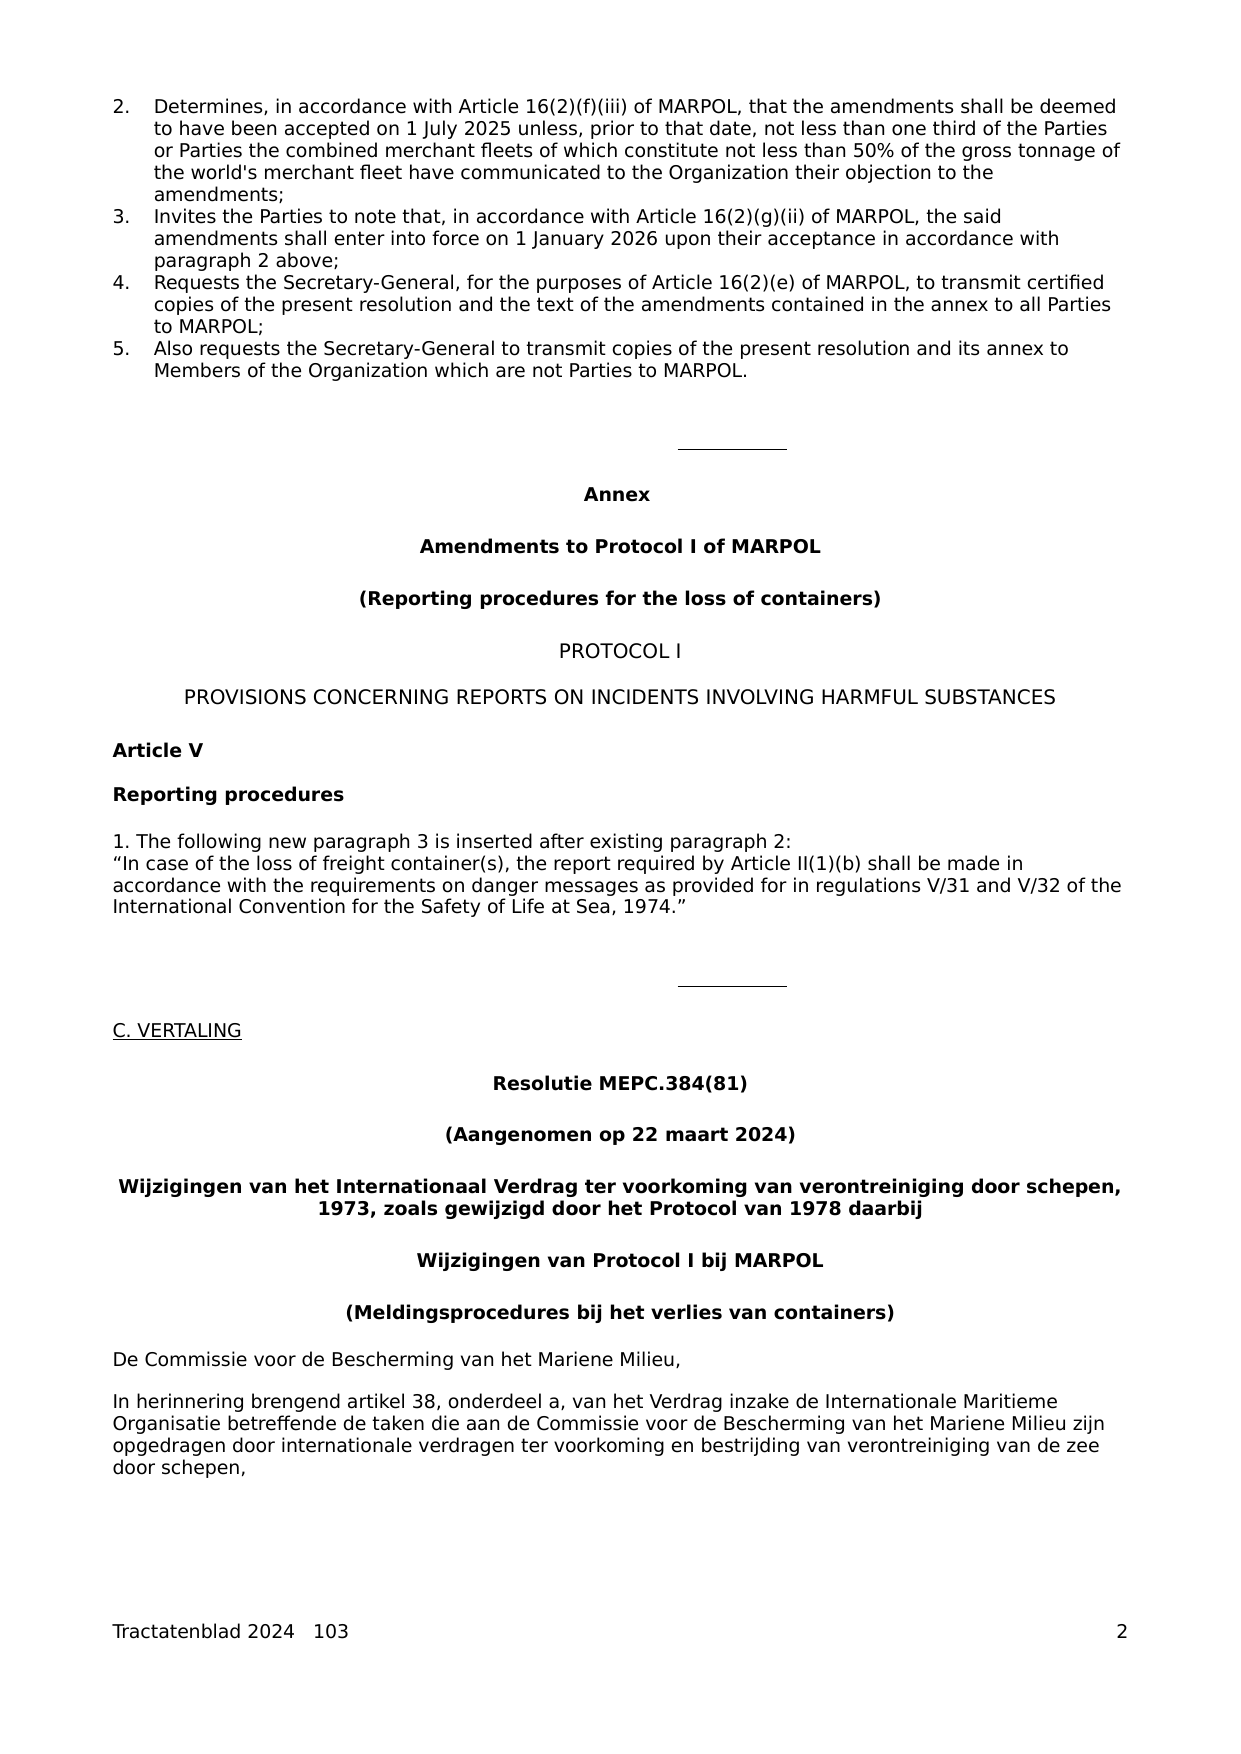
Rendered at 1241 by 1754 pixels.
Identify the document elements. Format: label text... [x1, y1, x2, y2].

text “In case of the loss of freight container(s), the report required by Article II(1)(b) shall be made in accordance with the requirements on danger messages as provided for in regulations V/31 and V/32 of the International Convention for the Safety of Life at Sea, 1974.” [112, 852, 1128, 918]
subtitle C. VERTALING [112, 1020, 1128, 1042]
subtitle Article V Reporting procedures [112, 739, 1128, 806]
text 5. Also requests the Secretary-General to transmit copies of the present resolution and its annex to Members of the Organization which are not Parties to MARPOL. [112, 338, 1128, 382]
subtitle Annex [112, 484, 1128, 506]
subtitle Resolutie MEPC.384(81) [112, 1072, 1128, 1094]
text In herinnering brengend artikel 38, onderdeel a, van het Verdrag inzake de Internationale Maritieme Organisatie betreffende de taken die aan de Commissie voor de Bescherming van het Mariene Milieu zijn opgedragen door internationale verdragen ter voorkoming en bestrijding van verontreiniging van de zee door schepen, [112, 1391, 1128, 1479]
text De Commissie voor de Bescherming van het Mariene Milieu, [112, 1349, 1128, 1371]
text 3. Invites the Parties to note that, in accordance with Article 16(2)(g)(ii) of MARPOL, the said amendments shall enter into force on 1 January 2026 upon their acceptance in accordance with paragraph 2 above; [112, 206, 1128, 272]
subtitle Wijzigingen van het Internationaal Verdrag ter voorkoming van verontreiniging door schepen, 1973, zoals gewijzigd door het Protocol van 1978 daarbij [112, 1176, 1128, 1220]
text 2. Determines, in accordance with Article 16(2)(f)(iii) of MARPOL, that the amendments shall be deemed to have been accepted on 1 July 2025 unless, prior to that date, not less than one third of the Parties or Parties the combined merchant fleets of which constitute not less than 50% of the gross tonnage of the world's merchant fleet have communicated to the Organization their objection to the amendments; [112, 96, 1128, 206]
subtitle PROTOCOL I PROVISIONS CONCERNING REPORTS ON INCIDENTS INVOLVING HARMFUL SUBSTANCES [112, 639, 1128, 709]
text 4. Requests the Secretary-General, for the purposes of Article 16(2)(e) of MARPOL, to transmit certified copies of the present resolution and the text of the amendments contained in the annex to all Parties to MARPOL; [112, 272, 1128, 338]
subtitle (Meldingsprocedures bij het verlies van containers) [112, 1302, 1128, 1324]
subtitle Wijzigingen van Protocol I bij MARPOL [112, 1250, 1128, 1272]
subtitle (Reporting procedures for the loss of containers) [112, 588, 1128, 609]
subtitle Amendments to Protocol I of MARPOL [112, 536, 1128, 558]
subtitle (Aangenomen op 22 maart 2024) [112, 1124, 1128, 1146]
text 1. The following new paragraph 3 is inserted after existing paragraph 2: [112, 831, 1128, 852]
